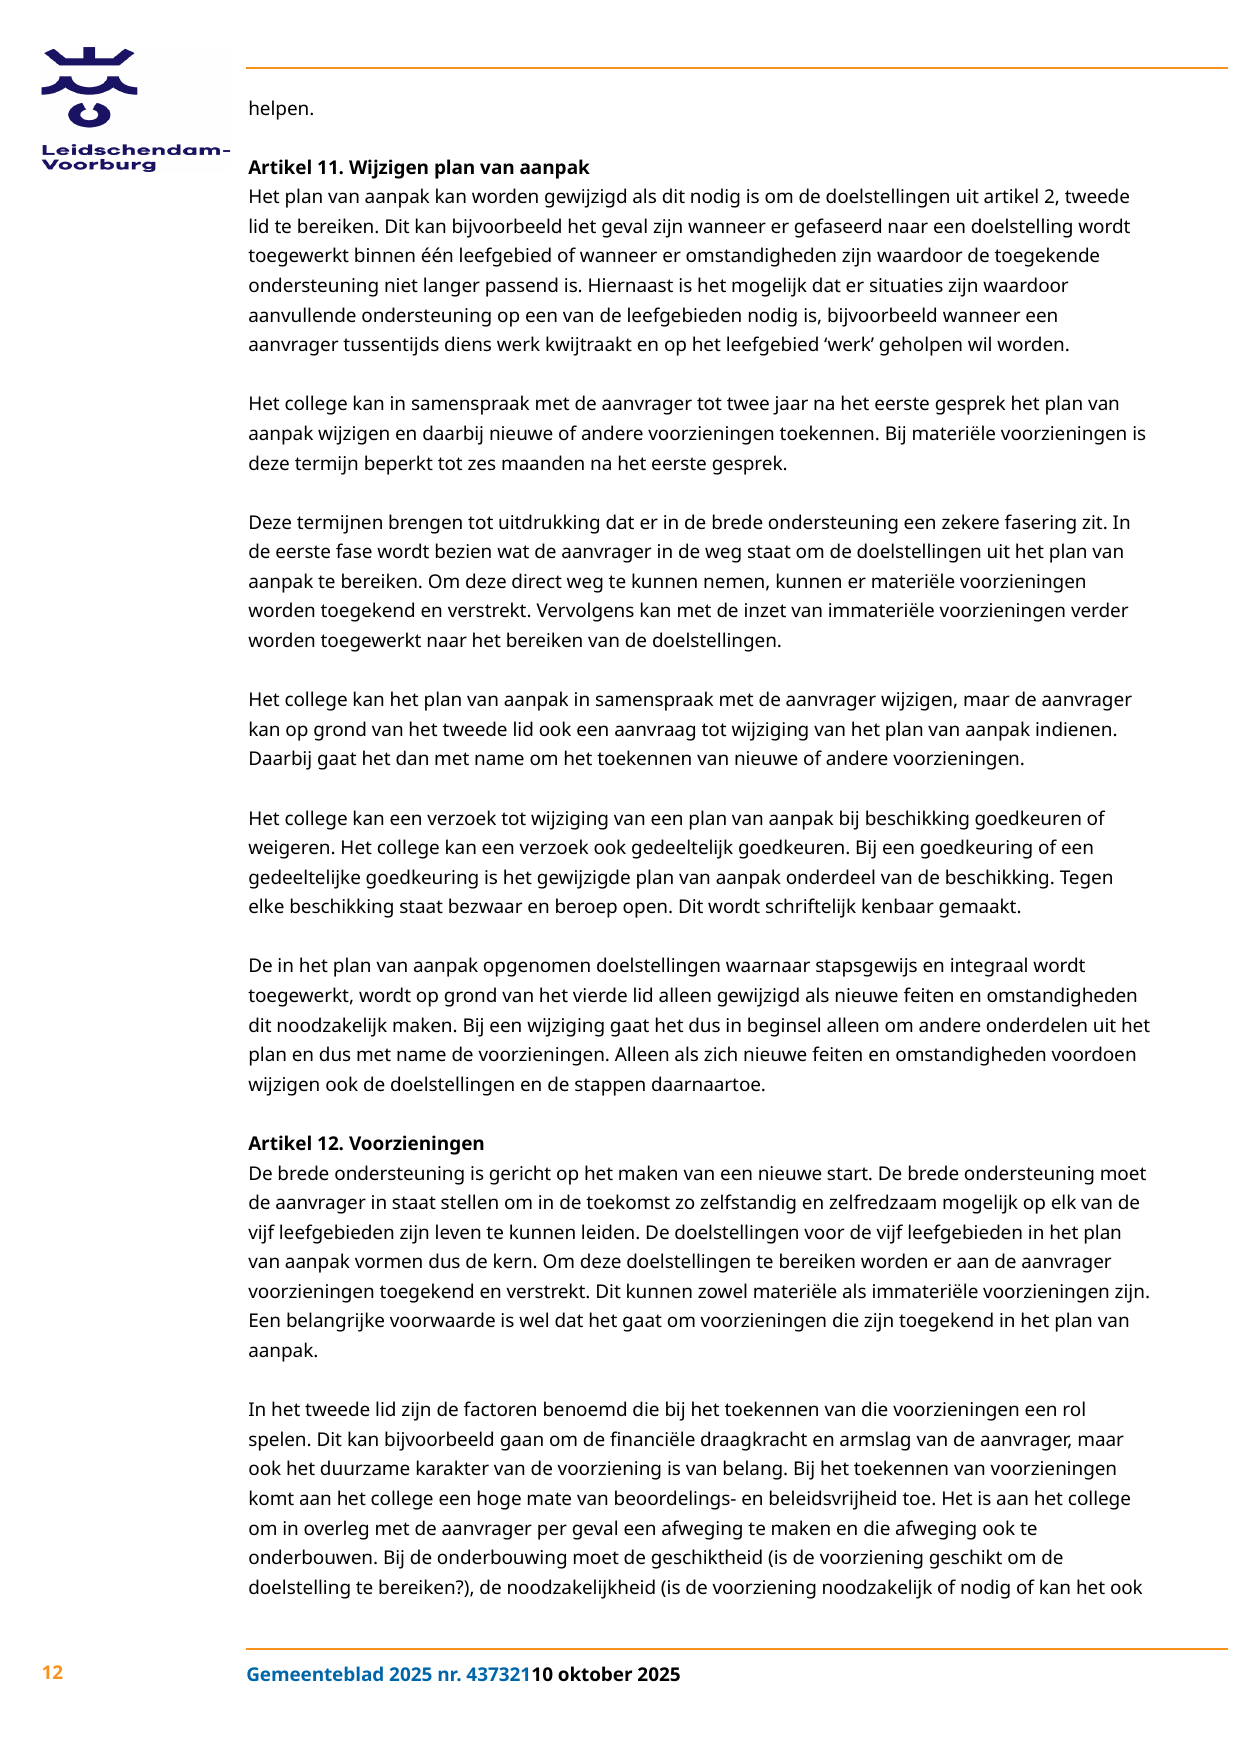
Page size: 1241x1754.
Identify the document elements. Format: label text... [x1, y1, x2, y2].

text Artikel 12. Voorzieningen [248, 1130, 1152, 1156]
text In het tweede lid zijn de factoren benoemd die bij het toekennen van die voorzieningen een rol spelen. Dit kan bijvoorbeeld gaan om de financiële draagkracht en armslag van de aanvrager, maar ook het duurzame karakter van de voorziening is van belang. Bij het toekennen van voorzieningen komt aan het college een hoge mate van beoordelings- en beleidsvrijheid toe. Het is aan het college om in overleg met de aanvrager per geval een afweging te maken en die afweging ook te onderbouwen. Bij de onderbouwing moet de geschiktheid (is de voorziening geschikt om de doelstelling te bereiken?), de noodzakelijkheid (is de voorziening noodzakelijk of nodig of kan het ook [248, 1396, 1152, 1600]
text Het college kan het plan van aanpak in samenspraak met de aanvrager wijzigen, maar de aanvrager kan op grond van het tweede lid ook een aanvraag tot wijziging van het plan van aanpak indienen. Daarbij gaat het dan met name om het toekennen van nieuwe of andere voorzieningen. [248, 686, 1152, 771]
text Het plan van aanpak kan worden gewijzigd als dit nodig is om de doelstellingen uit artikel 2, tweede lid te bereiken. Dit kan bijvoorbeeld het geval zijn wanneer er gefaseerd naar een doelstelling wordt toegewerkt binnen één leefgebied of wanneer er omstandigheden zijn waardoor de toegekende ondersteuning niet langer passend is. Hiernaast is het mogelijk dat er situaties zijn waardoor aanvullende ondersteuning op een van de leefgebieden nodig is, bijvoorbeeld wanneer een aanvrager tussentijds diens werk kwijtraakt en op het leefgebied ‘werk’ geholpen wil worden. [248, 183, 1152, 357]
text Het college kan een verzoek tot wijziging van een plan van aanpak bij beschikking goedkeuren of weigeren. Het college kan een verzoek ook gedeeltelijk goedkeuren. Bij een goedkeuring of een gedeeltelijke goedkeuring is het gewijzigde plan van aanpak onderdeel van de beschikking. Tegen elke beschikking staat bezwaar en beroep open. Dit wordt schriftelijk kenbaar gemaakt. [248, 805, 1152, 919]
text De in het plan van aanpak opgenomen doelstellingen waarnaar stapsgewijs en integraal wordt toegewerkt, wordt op grond van het vierde lid alleen gewijzigd als nieuwe feiten en omstandigheden dit noodzakelijk maken. Bij een wijziging gaat het dus in beginsel alleen om andere onderdelen uit het plan en dus met name de voorzieningen. Alleen als zich nieuwe feiten en omstandigheden voordoen wijzigen ook de doelstellingen en de stappen daarnaartoe. [248, 953, 1152, 1097]
text helpen. [248, 95, 1152, 121]
text Deze termijnen brengen tot uitdrukking dat er in de brede ondersteuning een zekere fasering zit. In de eerste fase wordt bezien wat de aanvrager in de weg staat om de doelstellingen uit het plan van aanpak te bereiken. Om deze direct weg te kunnen nemen, kunnen er materiële voorzieningen worden toegekend en verstrekt. Vervolgens kan met de inzet van immateriële voorzieningen verder worden toegewerkt naar het bereiken van de doelstellingen. [248, 509, 1152, 653]
picture [41, 47, 231, 172]
text Het college kan in samenspraak met de aanvrager tot twee jaar na het eerste gesprek het plan van aanpak wijzigen en daarbij nieuwe of andere voorzieningen toekennen. Bij materiële voorzieningen is deze termijn beperkt tot zes maanden na het eerste gesprek. [248, 391, 1152, 476]
text Artikel 11. Wijzigen plan van aanpak [248, 154, 1152, 180]
text De brede ondersteuning is gericht op het maken van een nieuwe start. De brede ondersteuning moet de aanvrager in staat stellen om in de toekomst zo zelfstandig en zelfredzaam mogelijk op elk van de vijf leefgebieden zijn leven te kunnen leiden. De doelstellingen voor de vijf leefgebieden in het plan van aanpak vormen dus de kern. Om deze doelstellingen te bereiken worden er aan de aanvrager voorzieningen toegekend en verstrekt. Dit kunnen zowel materiële als immateriële voorzieningen zijn. Een belangrijke voorwaarde is wel dat het gaat om voorzieningen die zijn toegekend in het plan van aanpak. [248, 1160, 1152, 1363]
